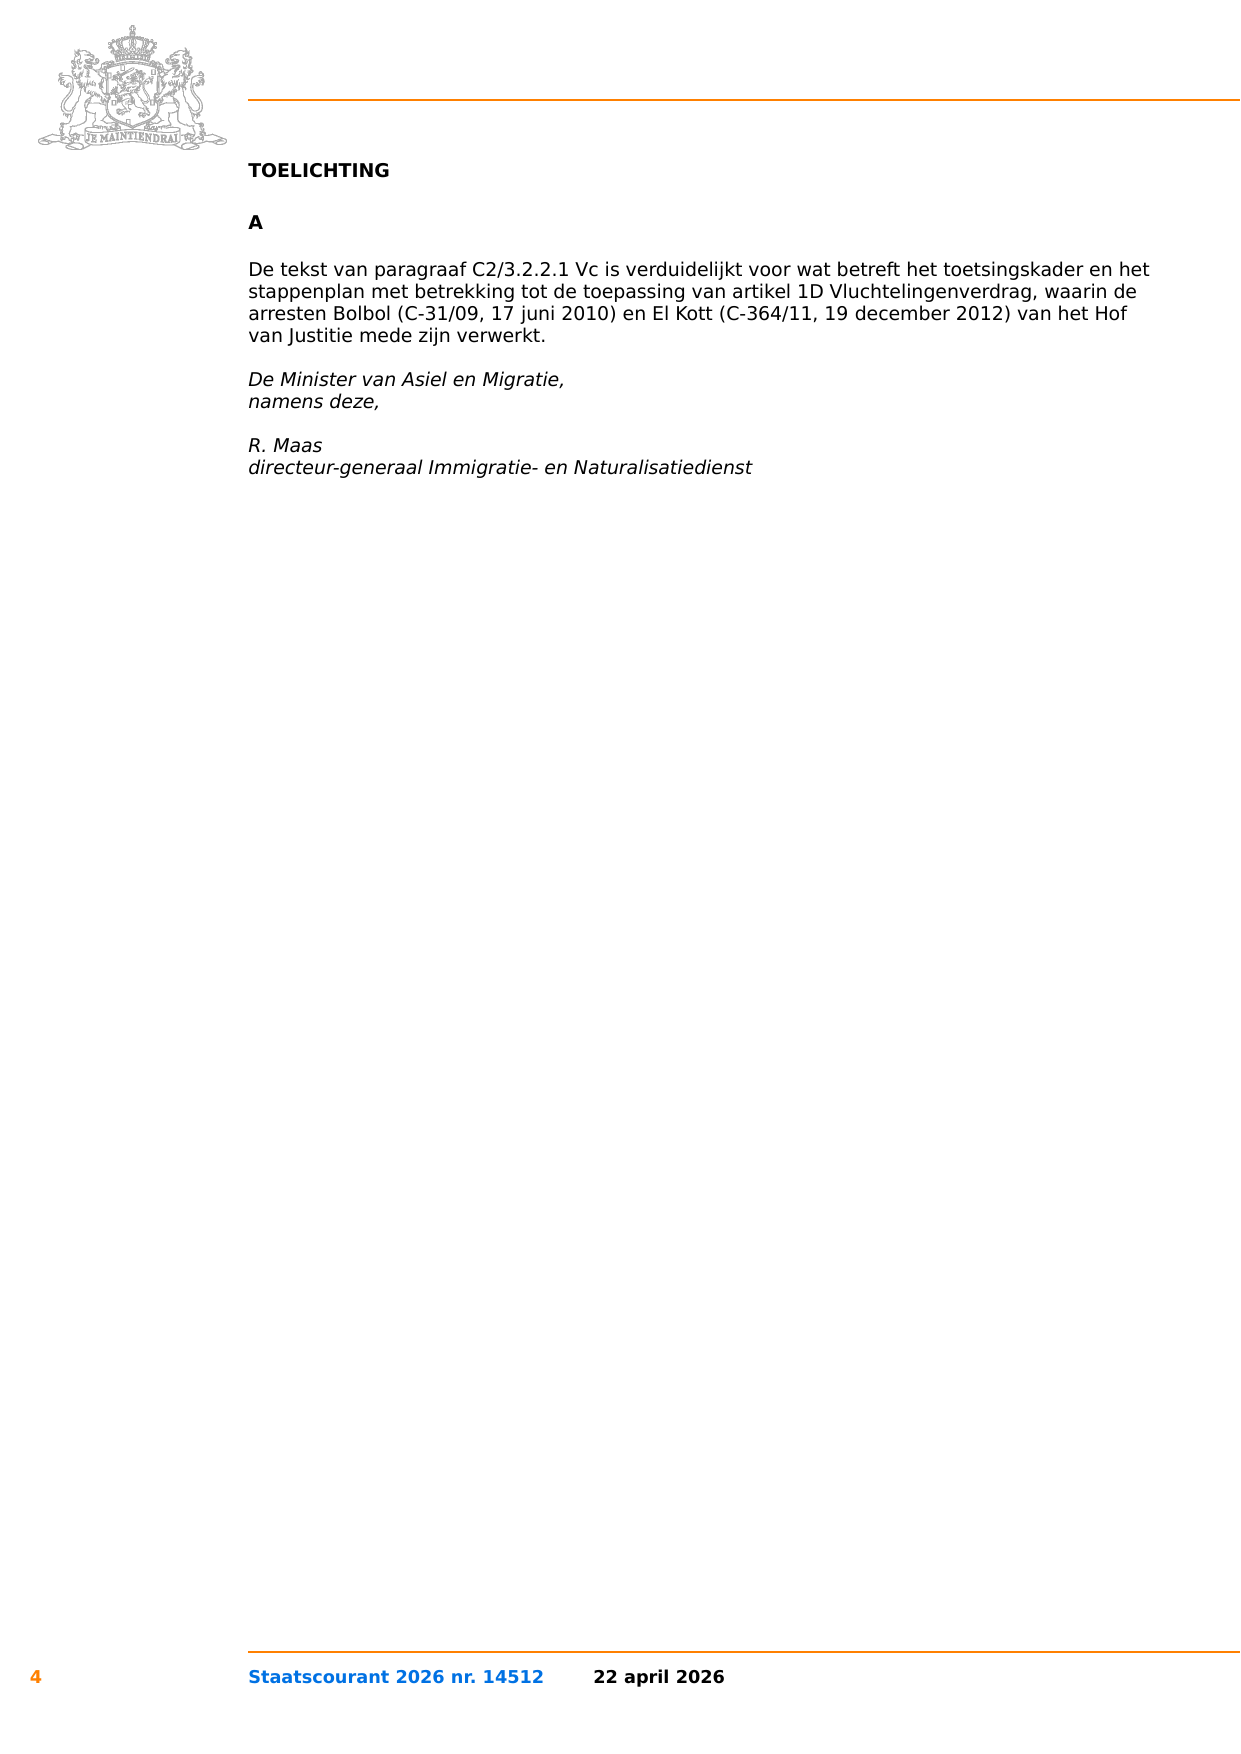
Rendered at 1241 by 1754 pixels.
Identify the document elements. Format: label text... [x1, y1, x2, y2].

text De tekst van paragraaf C2/3.2.2.1 Vc is verduidelijkt voor wat betreft het toetsingskader en het stappenplan met betrekking tot de toepassing van artikel 1D Vluchtelingenverdrag, waarin de arresten Bolbol (C-31/09, 17 juni 2010) en El Kott (C-364/11, 19 december 2012) van het Hof van Justitie mede zijn verwerkt. [248, 259, 1163, 347]
subtitle A [248, 212, 1163, 234]
subtitle TOELICHTING [248, 160, 1163, 182]
text De Minister van Asiel en Migratie, namens deze, R. Maas directeur-generaal Immigratie- en Naturalisatiedienst [248, 369, 1163, 478]
picture [38, 25, 227, 150]
